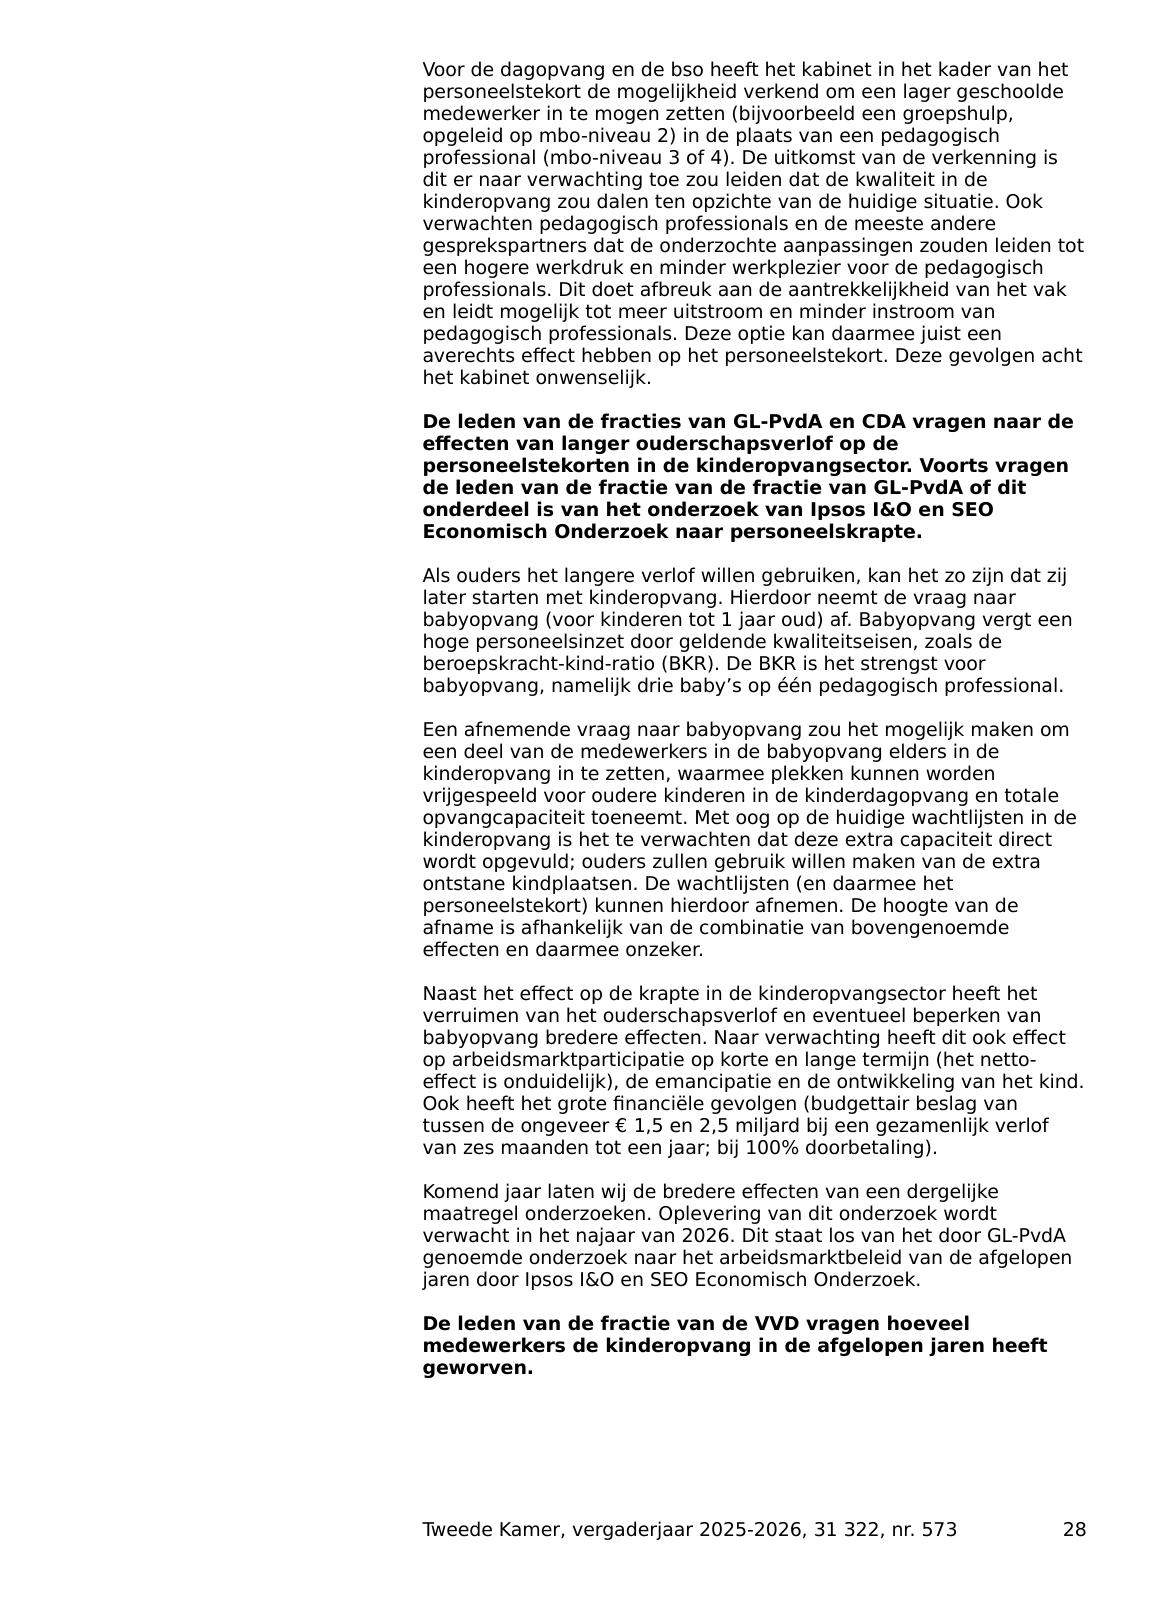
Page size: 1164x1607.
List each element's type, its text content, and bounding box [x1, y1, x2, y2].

text Voor de dagopvang en de bso heeft het kabinet in het kader van het personeelstekort de mogelijkheid verkend om een lager geschoolde medewerker in te mogen zetten (bijvoorbeeld een groepshulp, opgeleid op mbo-niveau 2) in de plaats van een pedagogisch professional (mbo-niveau 3 of 4). De uitkomst van de verkenning is dit er naar verwachting toe zou leiden dat de kwaliteit in de kinderopvang zou dalen ten opzichte van de huidige situatie. Ook verwachten pedagogisch professionals en de meeste andere gesprekspartners dat de onderzochte aanpassingen zouden leiden tot een hogere werkdruk en minder werkplezier voor de pedagogisch professionals. Dit doet afbreuk aan de aantrekkelijkheid van het vak en leidt mogelijk tot meer uitstroom en minder instroom van pedagogisch professionals. Deze optie kan daarmee juist een averechts effect hebben op het personeelstekort. Deze gevolgen acht het kabinet onwenselijk. [422, 59, 1087, 389]
text Als ouders het langere verlof willen gebruiken, kan het zo zijn dat zij later starten met kinderopvang. Hierdoor neemt de vraag naar babyopvang (voor kinderen tot 1 jaar oud) af. Babyopvang vergt een hoge personeelsinzet door geldende kwaliteitseisen, zoals de beroepskracht-kind-ratio (BKR). De BKR is het strengst voor babyopvang, namelijk drie baby’s op één pedagogisch professional. [422, 565, 1087, 697]
text Naast het effect op de krapte in de kinderopvangsector heeft het verruimen van het ouderschapsverlof en eventueel beperken van babyopvang bredere effecten. Naar verwachting heeft dit ook effect op arbeidsmarktparticipatie op korte en lange termijn (het netto-effect is onduidelijk), de emancipatie en de ontwikkeling van het kind. Ook heeft het grote financiële gevolgen (budgettair beslag van tussen de ongeveer € 1,5 en 2,5 miljard bij een gezamenlijk verlof van zes maanden tot een jaar; bij 100% doorbetaling). [422, 983, 1087, 1159]
text Een afnemende vraag naar babyopvang zou het mogelijk maken om een deel van de medewerkers in de babyopvang elders in de kinderopvang in te zetten, waarmee plekken kunnen worden vrijgespeeld voor oudere kinderen in de kinderdagopvang en totale opvangcapaciteit toeneemt. Met oog op de huidige wachtlijsten in de kinderopvang is het te verwachten dat deze extra capaciteit direct wordt opgevuld; ouders zullen gebruik willen maken van de extra ontstane kindplaatsen. De wachtlijsten (en daarmee het personeelstekort) kunnen hierdoor afnemen. De hoogte van de afname is afhankelijk van de combinatie van bovengenoemde effecten en daarmee onzeker. [422, 719, 1087, 961]
text De leden van de fractie van de VVD vragen hoeveel medewerkers de kinderopvang in de afgelopen jaren heeft geworven. [422, 1313, 1087, 1379]
text De leden van de fracties van GL-PvdA en CDA vragen naar de effecten van langer ouderschapsverlof op de personeelstekorten in de kinderopvangsector. Voorts vragen de leden van de fractie van de fractie van GL-PvdA of dit onderdeel is van het onderzoek van Ipsos I&O en SEO Economisch Onderzoek naar personeelskrapte. [422, 411, 1087, 543]
text Komend jaar laten wij de bredere effecten van een dergelijke maatregel onderzoeken. Oplevering van dit onderzoek wordt verwacht in het najaar van 2026. Dit staat los van het door GL-PvdA genoemde onderzoek naar het arbeidsmarktbeleid van de afgelopen jaren door Ipsos I&O en SEO Economisch Onderzoek. [422, 1181, 1087, 1291]
